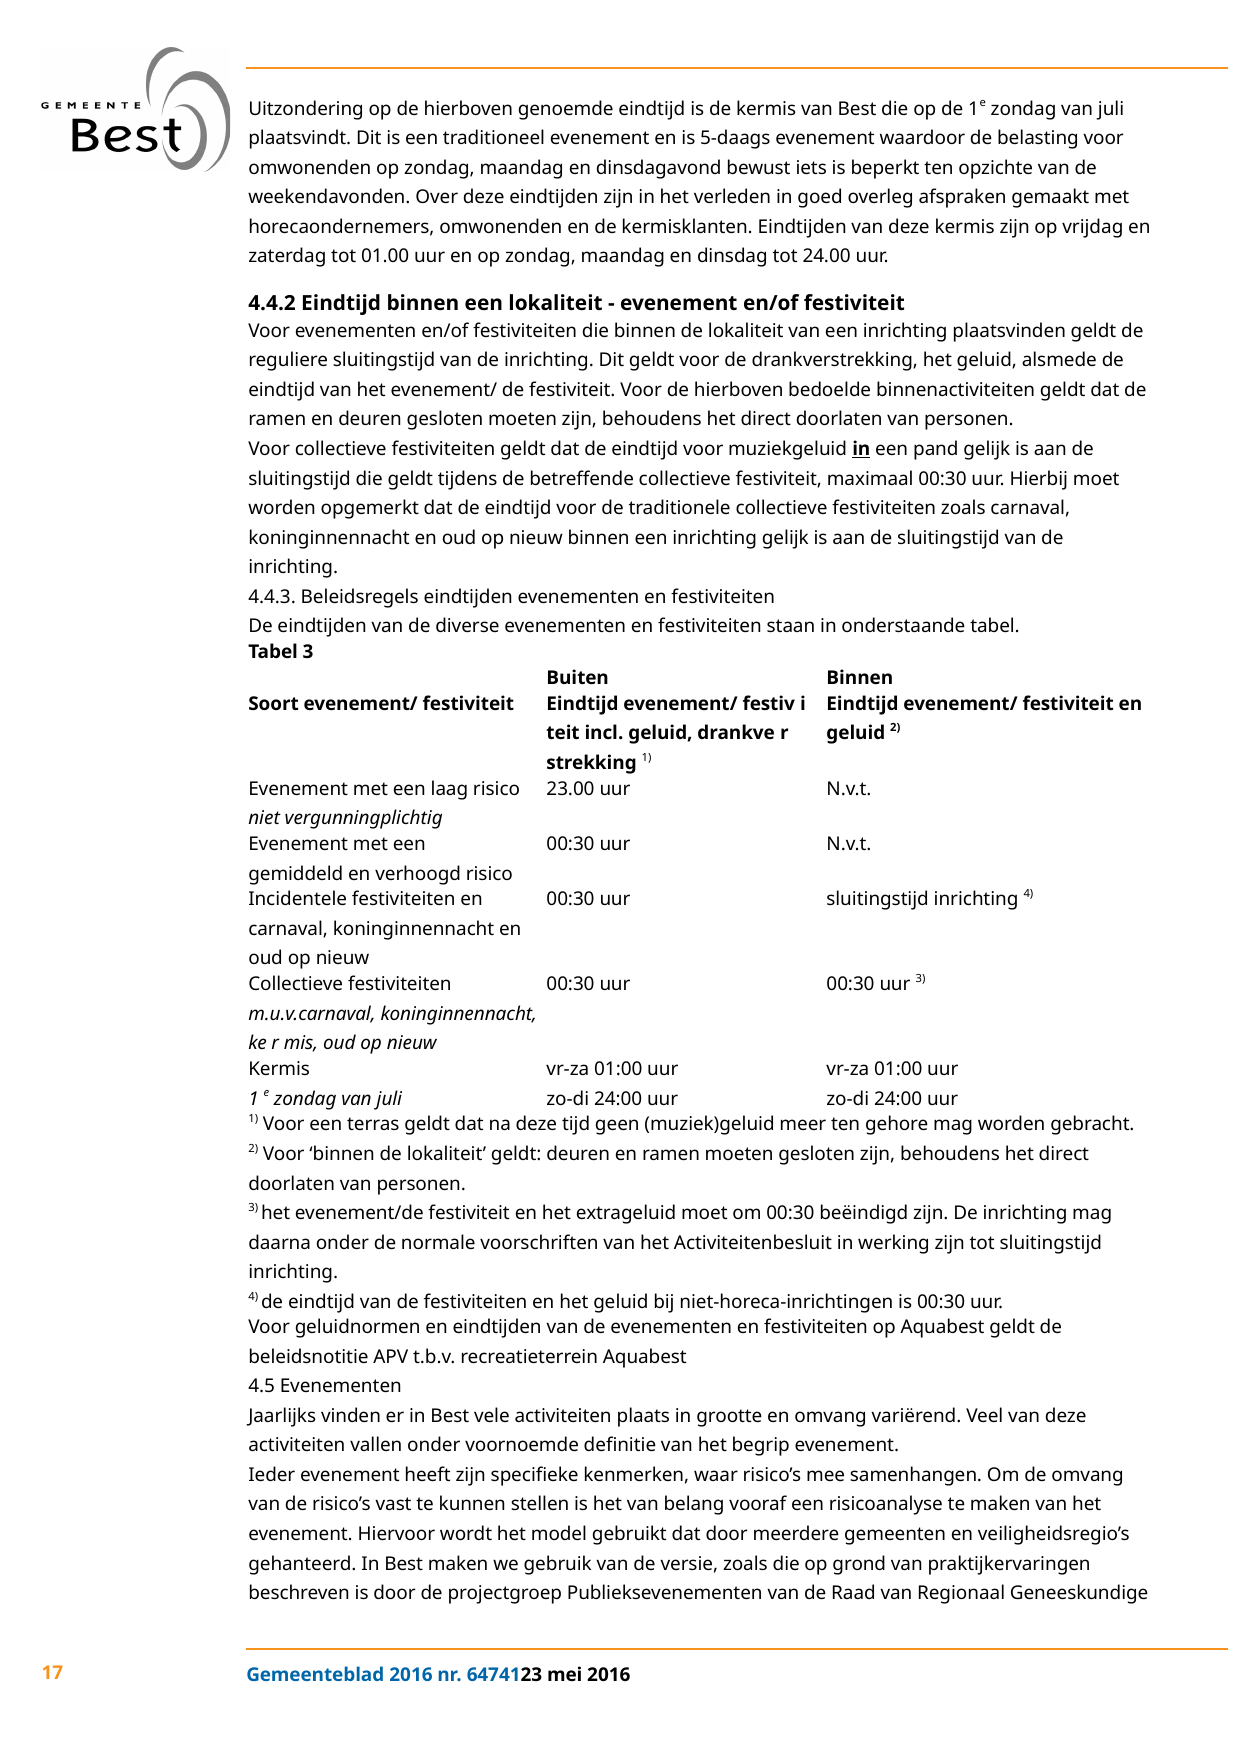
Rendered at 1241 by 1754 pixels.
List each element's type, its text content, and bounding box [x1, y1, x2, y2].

table_cell Incidentele festiviteiten en carnaval, koninginnennacht en oud op nieuw [248, 885, 546, 970]
picture [41, 47, 231, 172]
table_cell Evenement met een laag risico niet vergunningplichtig [248, 775, 546, 830]
table_cell Collectieve festiviteiten m.u.v.carnaval, koninginnennacht, ke r mis, oud op nieuw [248, 970, 546, 1055]
table_cell Soort evenement/ festiviteit [248, 690, 546, 775]
table_cell 00:30 uur [546, 970, 826, 1055]
text Ieder evenement heeft zijn specifieke kenmerken, waar risico’s mee samenhangen. Om de omvang van de risico’s vast te kunnen stellen is het van belang vooraf een risicoanalyse te maken van het evenement. Hiervoor wordt het model gebruikt dat door meerdere gemeenten en veiligheidsregio’s gehanteerd. In Best maken we gebruik van de versie, zoals die op grond van praktijkervaringen beschreven is door de projectgroep Publieksevenementen van de Raad van Regionaal Geneeskundige [248, 1461, 1152, 1605]
table_cell Eindtijd evenement/ festiv i teit incl. geluid, drankve r strekking 1) [546, 690, 826, 775]
table_cell Tabel 3 [248, 639, 1152, 664]
table_cell 00:30 uur 3) [826, 970, 1152, 1055]
table_cell Binnen [826, 664, 1152, 690]
table_cell vr-za 01:00 uur zo-di 24:00 uur [546, 1055, 826, 1111]
table_cell 23.00 uur [546, 775, 826, 830]
table_cell 00:30 uur [546, 885, 826, 970]
table_cell Voor geluidnormen en eindtijden van de evenementen en festiviteiten op Aquabest geldt de beleidsnotitie APV t.b.v. recreatieterrein Aquabest [248, 1314, 1152, 1369]
table_cell Evenement met een gemiddeld en verhoogd risico [248, 830, 546, 885]
table_cell Eindtijd evenement/ festiviteit en geluid 2) [826, 690, 1152, 775]
table_cell [248, 664, 546, 690]
table_cell vr-za 01:00 uur zo-di 24:00 uur [826, 1055, 1152, 1111]
text Jaarlijks vinden er in Best vele activiteiten plaats in grootte en omvang variërend. Veel van deze activiteiten vallen onder voornoemde definitie van het begrip evenement. [248, 1402, 1152, 1457]
table_cell 1) Voor een terras geldt dat na deze tijd geen (muziek)geluid meer ten gehore mag worden gebracht. 2) Voor ‘binnen de lokaliteit’ geldt: deuren en ramen moeten gesloten zijn, behoudens het direct doorlaten van personen. 3) het evenement/de festiviteit en het extrageluid moet om 00:30 beëindigd zijn. De inrichting mag daarna onder de normale voorschriften van het Activiteitenbesluit in werking zijn tot sluitingstijd inrichting. 4) de eindtijd van de festiviteiten en het geluid bij niet-horeca-inrichtingen is 00:30 uur. [248, 1111, 1152, 1314]
table_cell Kermis 1 e zondag van juli [248, 1055, 546, 1111]
text 4.5 Evenementen [248, 1372, 1152, 1398]
text Voor evenementen en/of festiviteiten die binnen de lokaliteit van een inrichting plaatsvinden geldt de reguliere sluitingstijd van de inrichting. Dit geldt voor de drankverstrekking, het geluid, alsmede de eindtijd van het evenement/ de festiviteit. Voor de hierboven bedoelde binnenactiviteiten geldt dat de ramen en deuren gesloten moeten zijn, behoudens het direct doorlaten van personen. [248, 317, 1152, 431]
text Voor collectieve festiviteiten geldt dat de eindtijd voor muziekgeluid in een pand gelijk is aan de sluitingstijd die geldt tijdens de betreffende collectieve festiviteit, maximaal 00:30 uur. Hierbij moet worden opgemerkt dat de eindtijd voor de traditionele collectieve festiviteiten zoals carnaval, koninginnennacht en oud op nieuw binnen een inrichting gelijk is aan de sluitingstijd van de inrichting. [248, 435, 1152, 579]
table_cell N.v.t. [826, 775, 1152, 830]
table_cell Buiten [546, 664, 826, 690]
text Uitzondering op de hierboven genoemde eindtijd is de kermis van Best die op de 1e zondag van juli plaatsvindt. Dit is een traditioneel evenement en is 5-daags evenement waardoor de belasting voor omwonenden op zondag, maandag en dinsdagavond bewust iets is beperkt ten opzichte van de weekendavonden. Over deze eindtijden zijn in het verleden in goed overleg afspraken gemaakt met horecaondernemers, omwonenden en de kermisklanten. Eindtijden van deze kermis zijn op vrijdag en zaterdag tot 01.00 uur en op zondag, maandag en dinsdag tot 24.00 uur. [248, 95, 1152, 268]
table_header 4.4.3. Beleidsregels eindtijden evenementen en festiviteiten De eindtijden van de diverse evenementen en festiviteiten staan in onderstaande tabel. [248, 583, 1152, 638]
text 4.4.2 Eindtijd binnen een lokaliteit - evenement en/of festiviteit [248, 288, 1152, 317]
table_cell 00:30 uur [546, 830, 826, 885]
table_cell N.v.t. [826, 830, 1152, 885]
table_cell sluitingstijd inrichting 4) [826, 885, 1152, 970]
